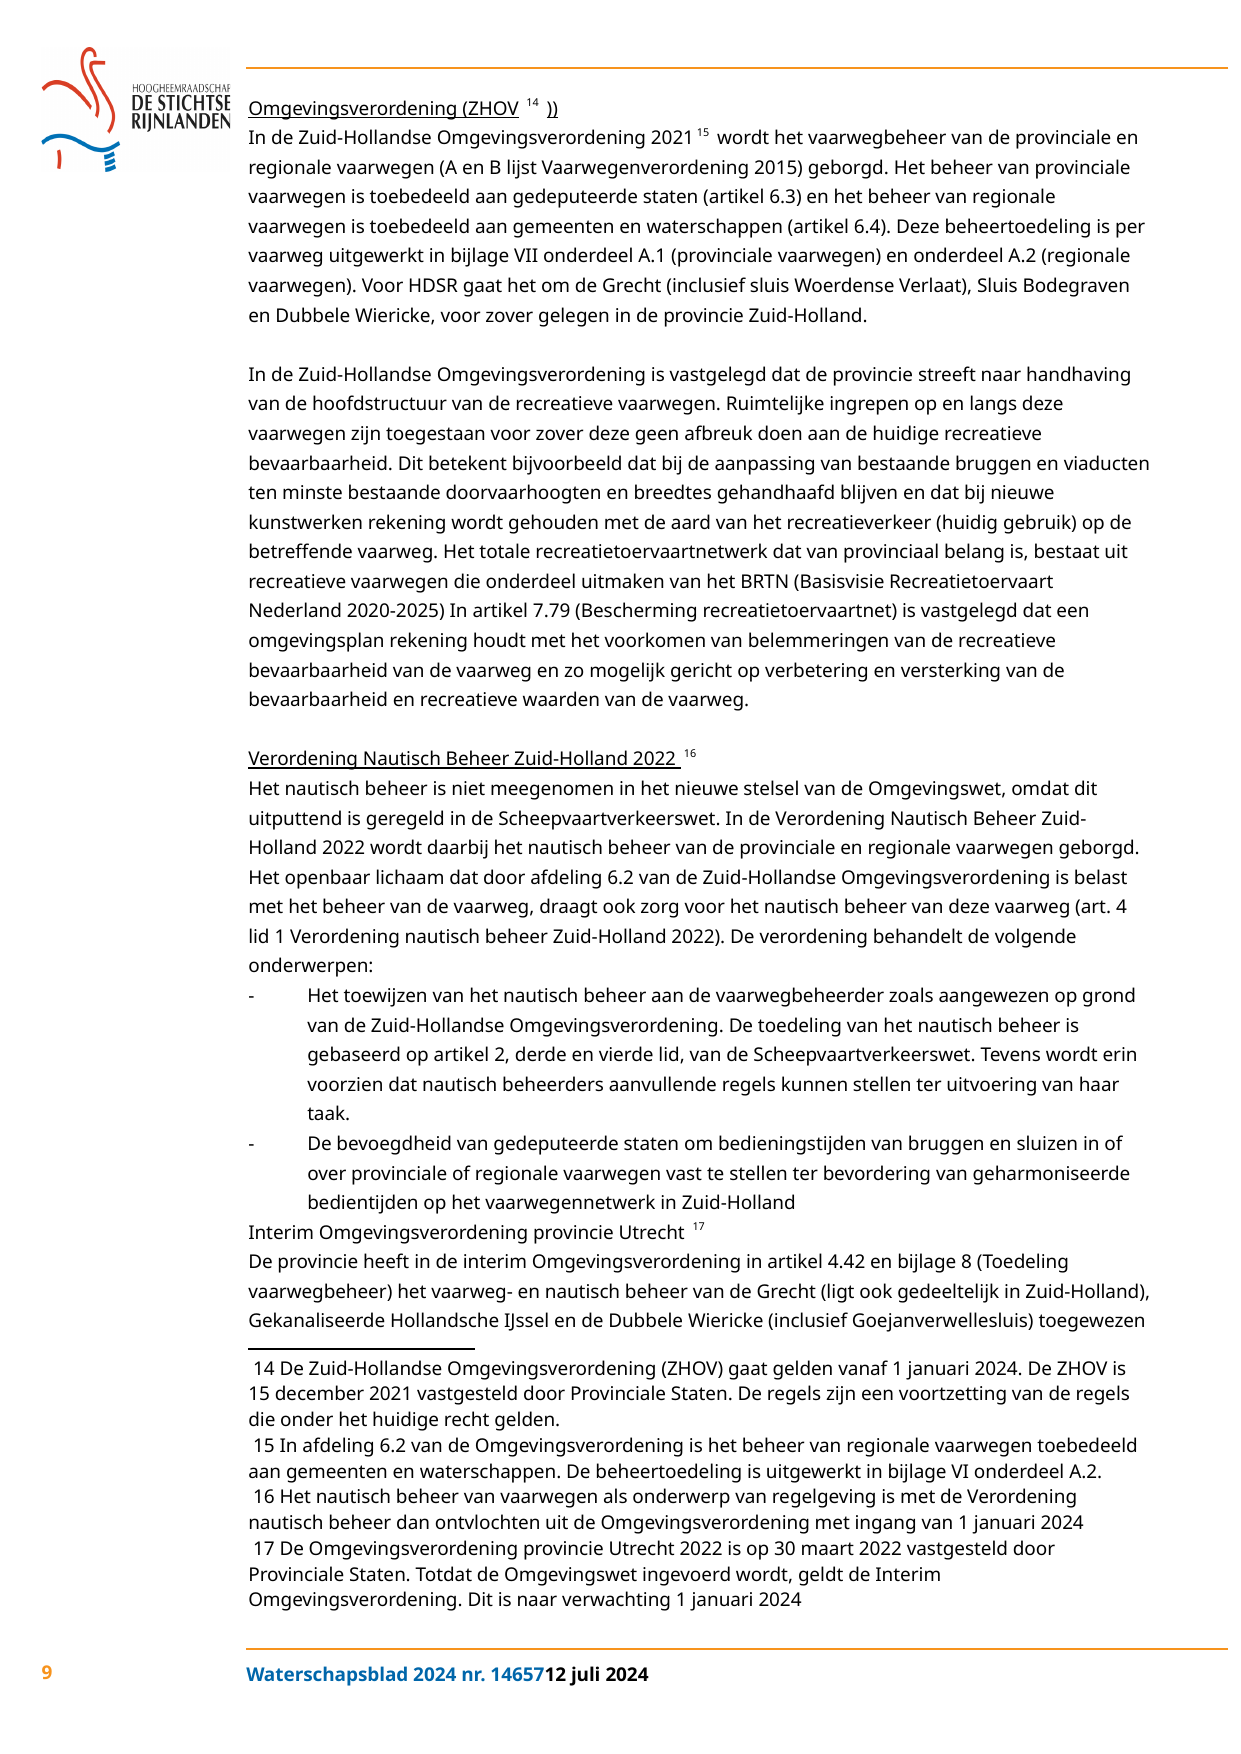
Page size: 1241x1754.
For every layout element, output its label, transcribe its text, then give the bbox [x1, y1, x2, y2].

text Omgevingsverordening (ZHOV )) [248, 95, 1152, 121]
list Het toewijzen van het nautisch beheer aan de vaarwegbeheerder zoals aangewezen op grond van de Zuid-Hollandse Omgevingsverordening. De toedeling van het nautisch beheer is gebaseerd op artikel 2, derde en vierde lid, van de Scheepvaartverkeerswet. Tevens wordt erin voorzien dat nautisch beheerders aanvullende regels kunnen stellen ter uitvoering van haar taak. [248, 982, 1152, 1126]
text In de Zuid-Hollandse Omgevingsverordening is vastgelegd dat de provincie streeft naar handhaving van de hoofdstructuur van de recreatieve vaarwegen. Ruimtelijke ingrepen op en langs deze vaarwegen zijn toegestaan voor zover deze geen afbreuk doen aan de huidige recreatieve bevaarbaarheid. Dit betekent bijvoorbeeld dat bij de aanpassing van bestaande bruggen en viaducten ten minste bestaande doorvaarhoogten en breedtes gehandhaafd blijven en dat bij nieuwe kunstwerken rekening wordt gehouden met de aard van het recreatieverkeer (huidig gebruik) op de betreffende vaarweg. Het totale recreatietoervaartnetwerk dat van provinciaal belang is, bestaat uit recreatieve vaarwegen die onderdeel uitmaken van het BRTN (Basisvisie Recreatietoervaart Nederland 2020-2025) In artikel 7.79 (Bescherming recreatietoervaartnet) is vastgelegd dat een omgevingsplan rekening houdt met het voorkomen van belemmeringen van de recreatieve bevaarbaarheid van de vaarweg en zo mogelijk gericht op verbetering en versterking van de bevaarbaarheid en recreatieve waarden van de vaarweg. [248, 361, 1152, 712]
text Het nautisch beheer van vaarwegen als onderwerp van regelgeving is met de Verordening nautisch beheer dan ontvlochten uit de Omgevingsverordening met ingang van 1 januari 2024 [248, 1483, 1152, 1535]
picture [41, 47, 231, 172]
text Interim Omgevingsverordening provincie Utrecht [248, 1219, 1152, 1245]
text Het nautisch beheer is niet meegenomen in het nieuwe stelsel van de Omgevingswet, omdat dit uitputtend is geregeld in de Scheepvaartverkeerswet. In de Verordening Nautisch Beheer Zuid-Holland 2022 wordt daarbij het nautisch beheer van de provinciale en regionale vaarwegen geborgd. Het openbaar lichaam dat door afdeling 6.2 van de Zuid-Hollandse Omgevingsverordening is belast met het beheer van de vaarweg, draagt ook zorg voor het nautisch beheer van deze vaarweg (art. 4 lid 1 Verordening nautisch beheer Zuid-Holland 2022). De verordening behandelt de volgende onderwerpen: [248, 775, 1152, 978]
text De Zuid-Hollandse Omgevingsverordening (ZHOV) gaat gelden vanaf 1 januari 2024. De ZHOV is 15 december 2021 vastgesteld door Provinciale Staten. De regels zijn een voortzetting van de regels die onder het huidige recht gelden. [248, 1355, 1152, 1432]
text De provincie heeft in de interim Omgevingsverordening in artikel 4.42 en bijlage 8 (Toedeling vaarwegbeheer) het vaarweg- en nautisch beheer van de Grecht (ligt ook gedeeltelijk in Zuid-Holland), Gekanaliseerde Hollandsche IJssel en de Dubbele Wiericke (inclusief Goejanverwellesluis) toegewezen [248, 1248, 1152, 1333]
text Verordening Nautisch Beheer Zuid-Holland 2022 [248, 746, 1152, 771]
text In de Zuid-Hollandse Omgevingsverordening 2021 wordt het vaarwegbeheer van de provinciale en regionale vaarwegen (A en B lijst Vaarwegenverordening 2015) geborgd. Het beheer van provinciale vaarwegen is toebedeeld aan gedeputeerde staten (artikel 6.3) en het beheer van regionale vaarwegen is toebedeeld aan gemeenten en waterschappen (artikel 6.4). Deze beheertoedeling is per vaarweg uitgewerkt in bijlage VII onderdeel A.1 (provinciale vaarwegen) en onderdeel A.2 (regionale vaarwegen). Voor HDSR gaat het om de Grecht (inclusief sluis Woerdense Verlaat), Sluis Bodegraven en Dubbele Wiericke, voor zover gelegen in de provincie Zuid-Holland. [248, 124, 1152, 328]
text De Omgevingsverordening provincie Utrecht 2022 is op 30 maart 2022 vastgesteld door Provinciale Staten. Totdat de Omgevingswet ingevoerd wordt, geldt de Interim Omgevingsverordening. Dit is naar verwachting 1 januari 2024 [248, 1535, 1152, 1612]
text In afdeling 6.2 van de Omgevingsverordening is het beheer van regionale vaarwegen toebedeeld aan gemeenten en waterschappen. De beheertoedeling is uitgewerkt in bijlage VI onderdeel A.2. [248, 1432, 1152, 1483]
list De bevoegdheid van gedeputeerde staten om bedieningstijden van bruggen en sluizen in of over provinciale of regionale vaarwegen vast te stellen ter bevordering van geharmoniseerde bedientijden op het vaarwegennetwerk in Zuid-Holland [248, 1130, 1152, 1215]
